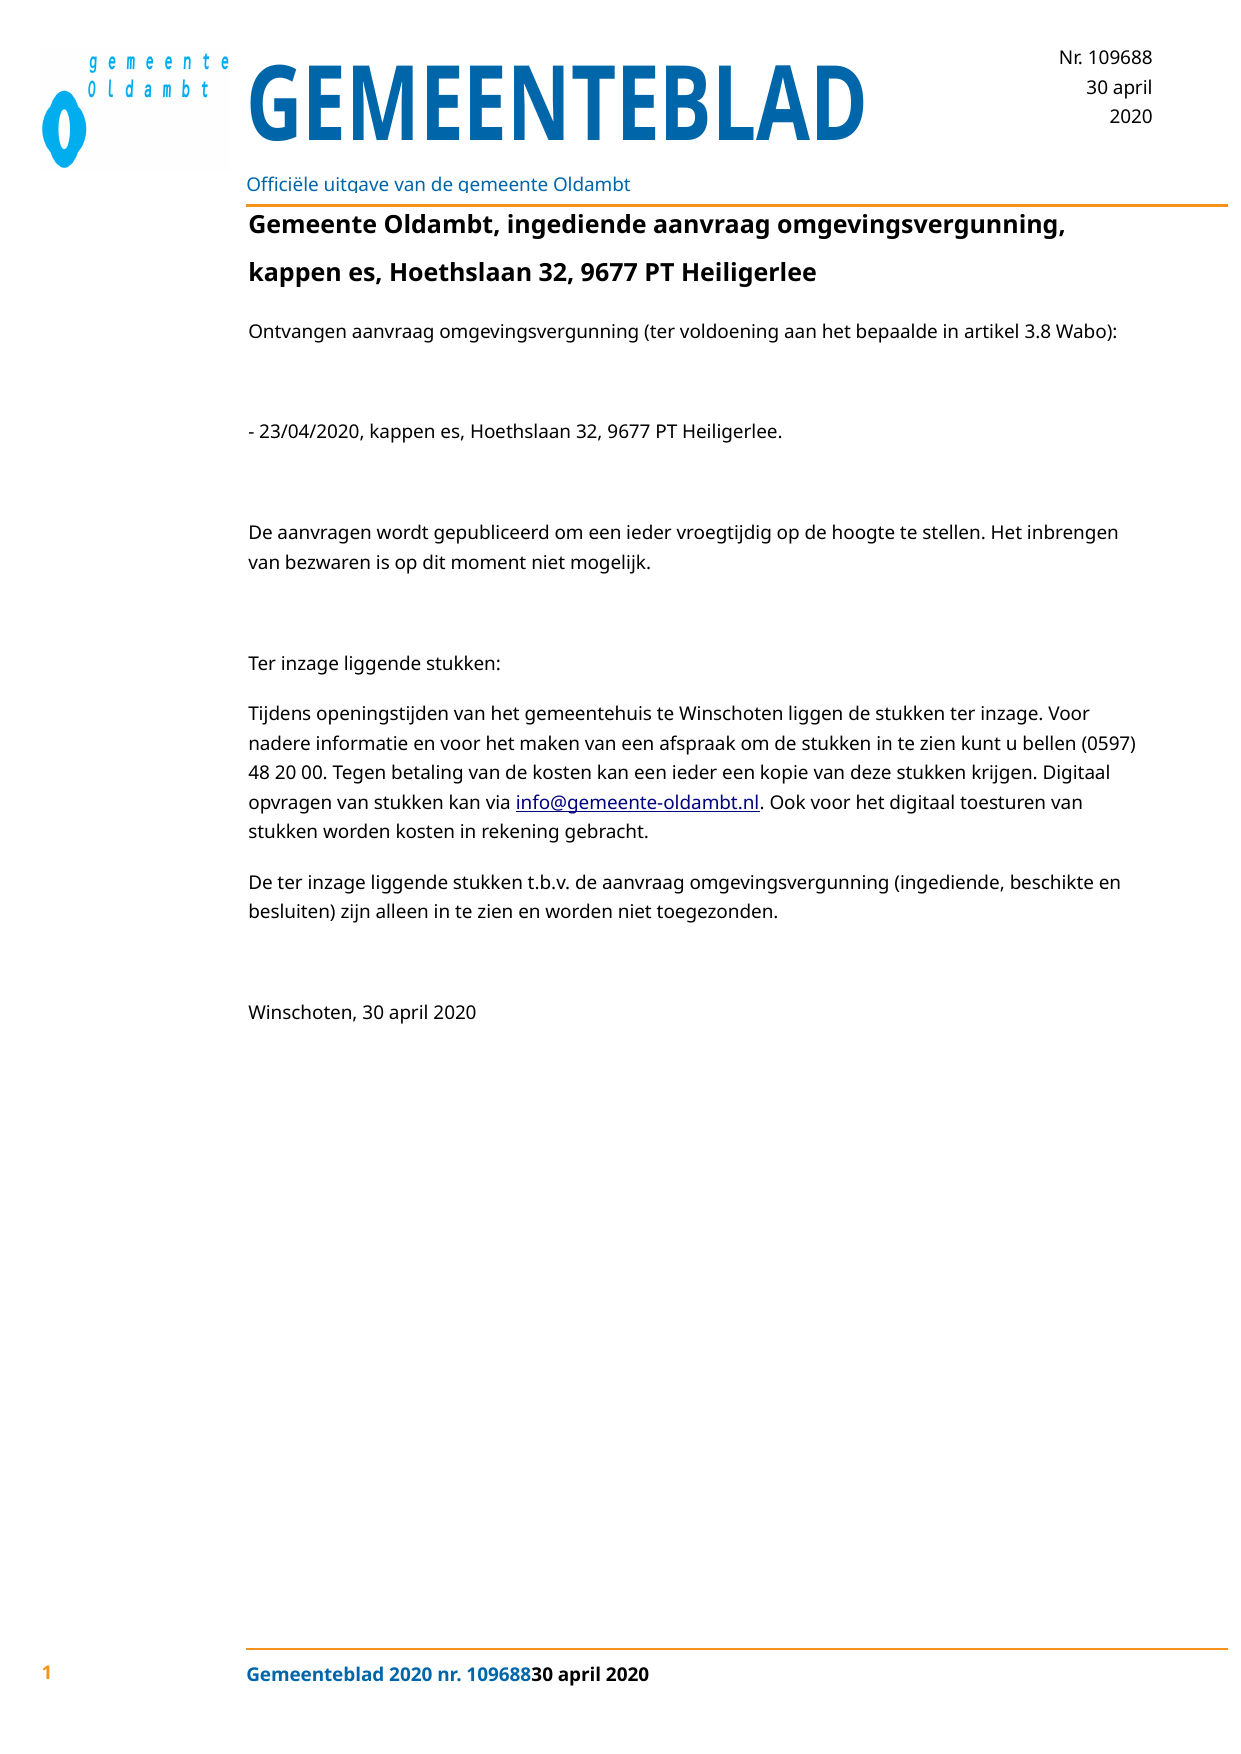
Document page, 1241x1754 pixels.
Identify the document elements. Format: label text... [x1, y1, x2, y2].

text De ter inzage liggende stukken t.b.v. de aanvraag omgevingsvergunning (ingediende, beschikte en besluiten) zijn alleen in te zien en worden niet toegezonden. [248, 869, 1152, 924]
text Winschoten, 30 april 2020 [248, 999, 1152, 1025]
text Gemeente Oldambt, ingediende aanvraag omgevingsvergunning, kappen es, Hoethslaan 32, 9677 PT Heiligerlee [248, 207, 1152, 288]
text Ter inzage liggende stukken: [248, 650, 1152, 676]
text - 23/04/2020, kappen es, Hoethslaan 32, 9677 PT Heiligerlee. [248, 419, 1152, 444]
text De aanvragen wordt gepubliceerd om een ieder vroegtijdig op de hoogte te stellen. Het inbrengen van bezwaren is op dit moment niet mogelijk. [248, 519, 1152, 575]
picture [41, 47, 231, 172]
text Tijdens openingstijden van het gemeentehuis te Winschoten liggen de stukken ter inzage. Voor nadere informatie en voor het maken van een afspraak om de stukken in te zien kunt u bellen (0597) 48 20 00. Tegen betaling van de kosten kan een ieder een kopie van deze stukken krijgen. Digitaal opvragen van stukken kan via info@gemeente-oldambt.nl. Ook voor het digitaal toesturen van stukken worden kosten in rekening gebracht. [248, 700, 1152, 844]
text Ontvangen aanvraag omgevingsvergunning (ter voldoening aan het bepaalde in artikel 3.8 Wabo): [248, 318, 1152, 344]
